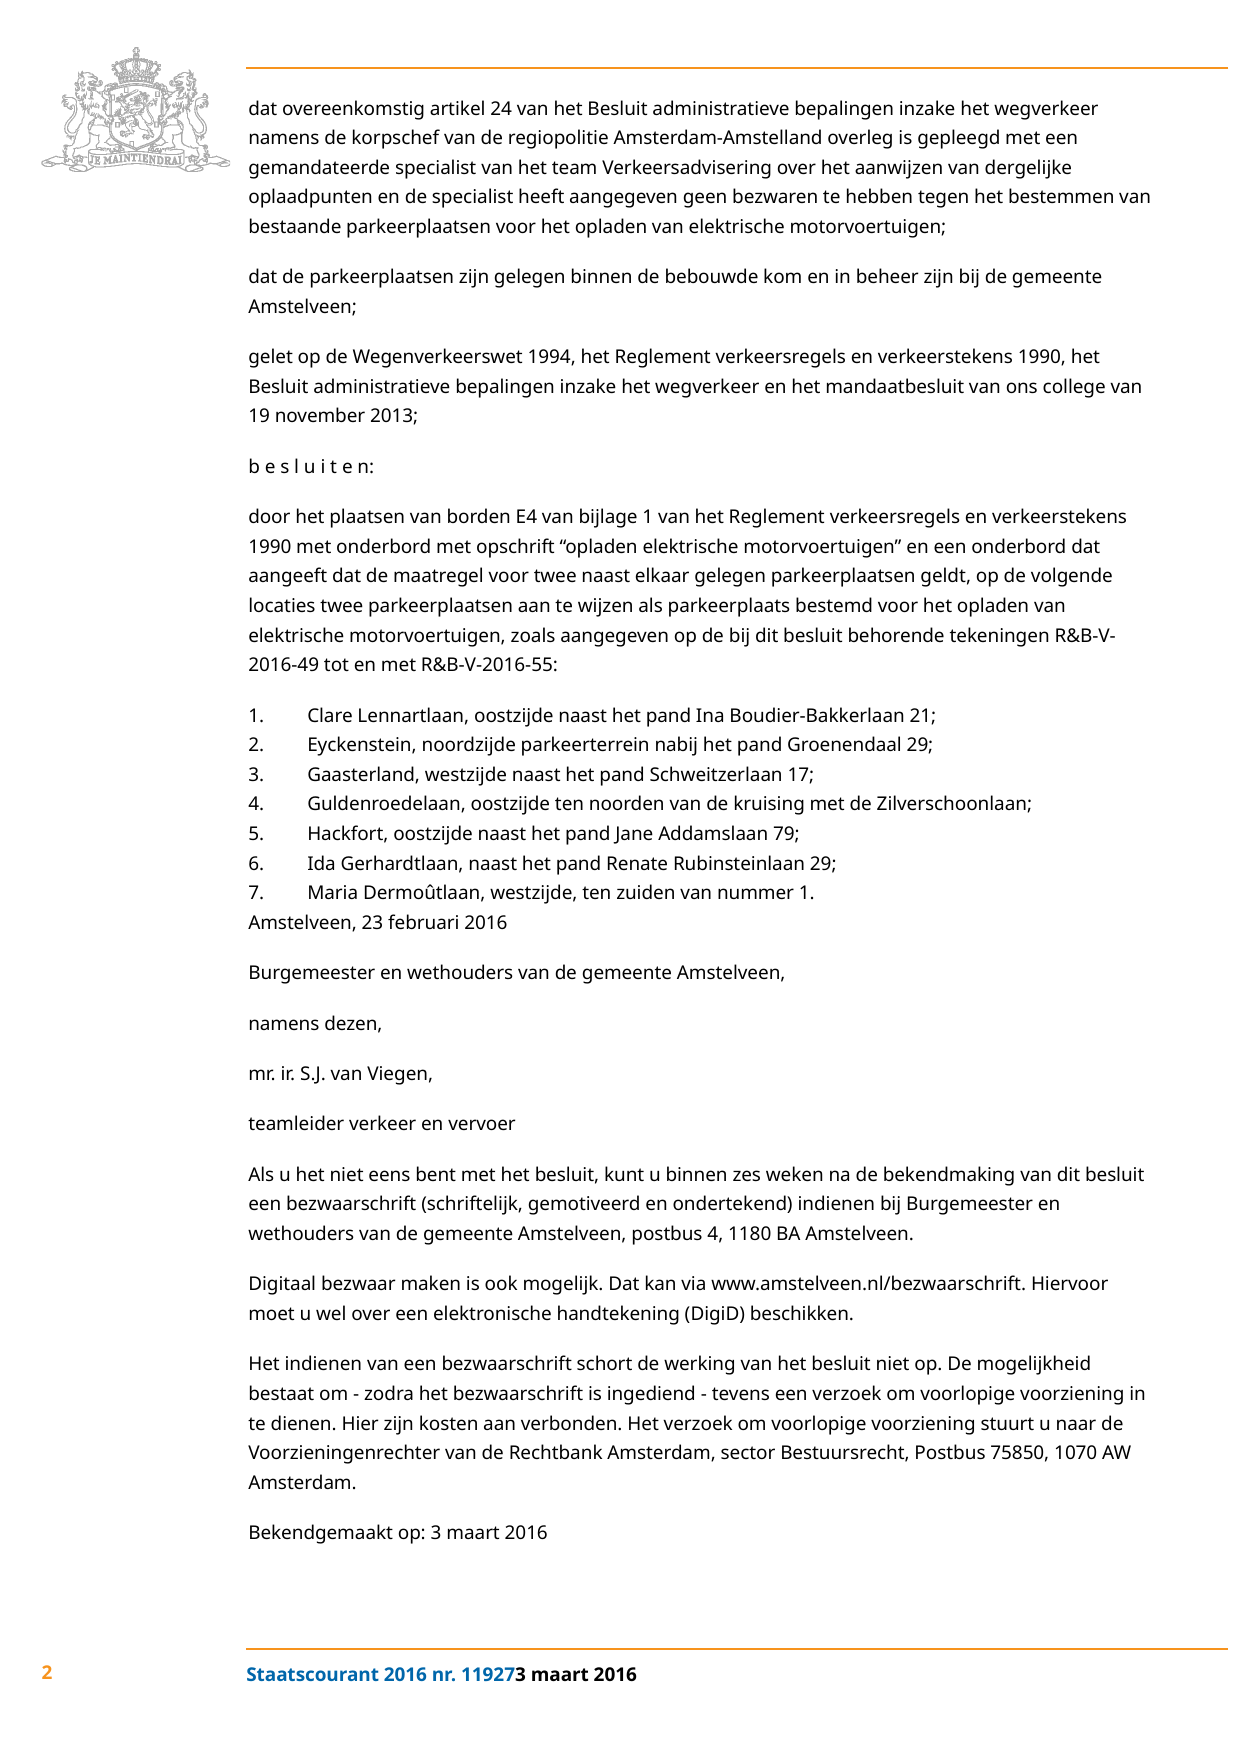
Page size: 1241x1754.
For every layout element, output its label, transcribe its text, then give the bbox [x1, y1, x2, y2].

text dat overeenkomstig artikel 24 van het Besluit administratieve bepalingen inzake het wegverkeer namens de korpschef van de regiopolitie Amsterdam-Amstelland overleg is gepleegd met een gemandateerde specialist van het team Verkeersadvisering over het aanwijzen van dergelijke oplaadpunten en de specialist heeft aangegeven geen bezwaren te hebben tegen het bestemmen van bestaande parkeerplaatsen voor het opladen van elektrische motorvoertuigen; [248, 95, 1152, 239]
text Als u het niet eens bent met het besluit, kunt u binnen zes weken na de bekendmaking van dit besluit een bezwaarschrift (schriftelijk, gemotiveerd en ondertekend) indienen bij Burgemeester en wethouders van de gemeente Amstelveen, postbus 4, 1180 BA Amstelveen. [248, 1161, 1152, 1246]
list Eyckenstein, noordzijde parkeerterrein nabij het pand Groenendaal 29; [248, 731, 1152, 757]
text door het plaatsen van borden E4 van bijlage 1 van het Reglement verkeersregels en verkeerstekens 1990 met onderbord met opschrift “opladen elektrische motorvoertuigen” en een onderbord dat aangeeft dat de maatregel voor twee naast elkaar gelegen parkeerplaatsen geldt, op de volgende locaties twee parkeerplaatsen aan te wijzen als parkeerplaats bestemd voor het opladen van elektrische motorvoertuigen, zoals aangegeven op de bij dit besluit behorende tekeningen R&B-V-2016-49 tot en met R&B-V-2016-55: [248, 503, 1152, 677]
list Ida Gerhardtlaan, naast het pand Renate Rubinsteinlaan 29; [248, 850, 1152, 876]
list Clare Lennartlaan, oostzijde naast het pand Ina Boudier-Bakkerlaan 21; [248, 702, 1152, 728]
text Burgemeester en wethouders van de gemeente Amstelveen, [248, 959, 1152, 985]
text dat de parkeerplaatsen zijn gelegen binnen de bebouwde kom en in beheer zijn bij de gemeente Amstelveen; [248, 263, 1152, 319]
text teamleider verkeer en vervoer [248, 1111, 1152, 1136]
text Amstelveen, 23 februari 2016 [248, 909, 1152, 935]
picture [41, 47, 231, 172]
text b e s l u i t e n: [248, 453, 1152, 479]
list Gaasterland, westzijde naast het pand Schweitzerlaan 17; [248, 761, 1152, 787]
list Maria Dermoûtlaan, westzijde, ten zuiden van nummer 1. [248, 879, 1152, 905]
text namens dezen, [248, 1010, 1152, 1036]
text Digitaal bezwaar maken is ook mogelijk. Dat kan via www.amstelveen.nl/bezwaarschrift. Hiervoor moet u wel over een elektronische handtekening (DigiD) beschikken. [248, 1271, 1152, 1326]
text Het indienen van een bezwaarschrift schort de werking van het besluit niet op. De mogelijkheid bestaat om - zodra het bezwaarschrift is ingediend - tevens een verzoek om voorlopige voorziening in te dienen. Hier zijn kosten aan verbonden. Het verzoek om voorlopige voorziening stuurt u naar de Voorzieningenrechter van de Rechtbank Amsterdam, sector Bestuursrecht, Postbus 75850, 1070 AW Amsterdam. [248, 1351, 1152, 1495]
text mr. ir. S.J. van Viegen, [248, 1060, 1152, 1086]
list Guldenroedelaan, oostzijde ten noorden van de kruising met de Zilverschoonlaan; [248, 791, 1152, 816]
list Hackfort, oostzijde naast het pand Jane Addamslaan 79; [248, 820, 1152, 846]
text Bekendgemaakt op: 3 maart 2016 [248, 1519, 1152, 1545]
text gelet op de Wegenverkeerswet 1994, het Reglement verkeersregels en verkeerstekens 1990, het Besluit administratieve bepalingen inzake het wegverkeer en het mandaatbesluit van ons college van 19 november 2013; [248, 343, 1152, 428]
